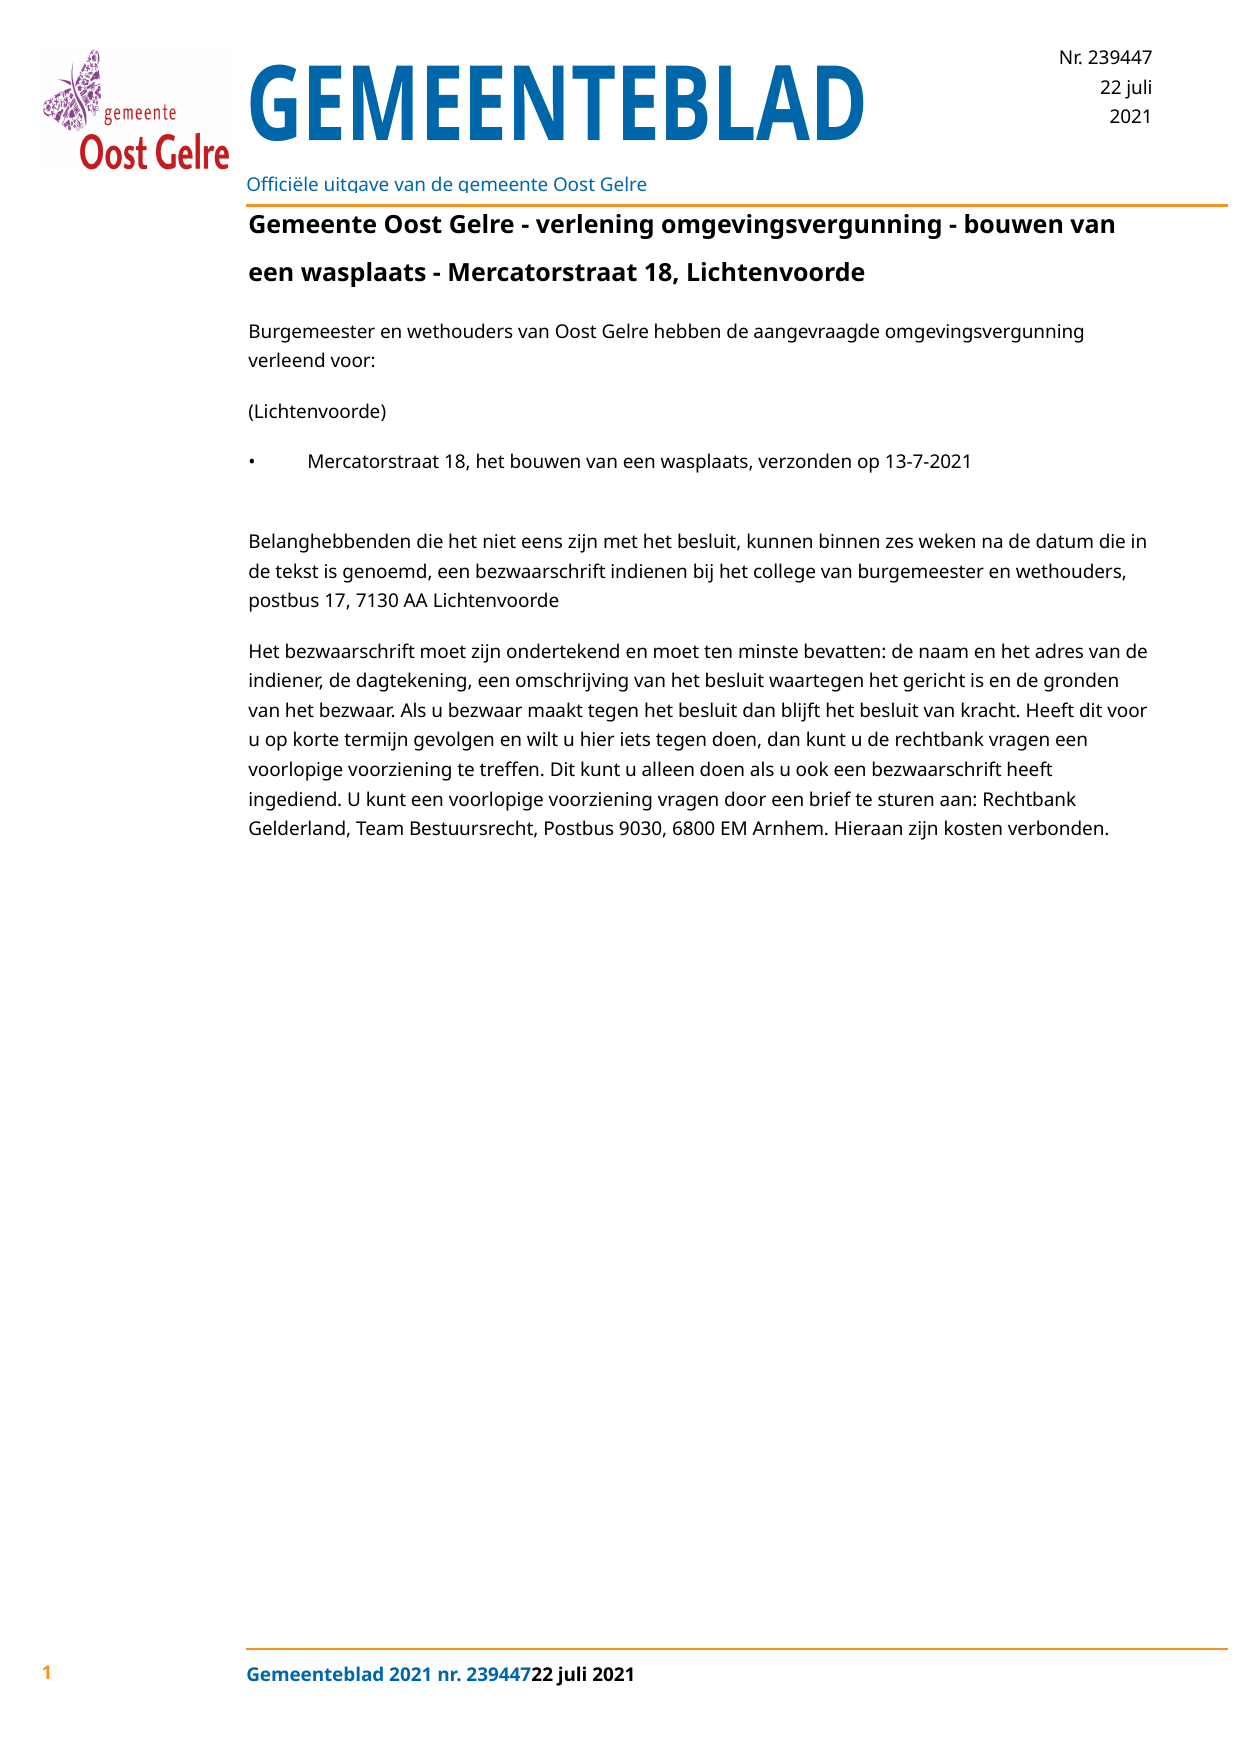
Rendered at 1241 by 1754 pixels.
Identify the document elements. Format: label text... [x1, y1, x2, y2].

list Mercatorstraat 18, het bouwen van een wasplaats, verzonden op 13-7-2021 [248, 448, 1152, 474]
picture [41, 47, 231, 172]
text (Lichtenvoorde) [248, 398, 1152, 424]
text Gemeente Oost Gelre - verlening omgevingsvergunning - bouwen van een wasplaats - Mercatorstraat 18, Lichtenvoorde [248, 207, 1152, 288]
text Burgemeester en wethouders van Oost Gelre hebben de aangevraagde omgevingsvergunning verleend voor: [248, 318, 1152, 373]
text Het bezwaarschrift moet zijn ondertekend en moet ten minste bevatten: de naam en het adres van de indiener, de dagtekening, een omschrijving van het besluit waartegen het gericht is en de gronden van het bezwaar. Als u bezwaar maakt tegen het besluit dan blijft het besluit van kracht. Heeft dit voor u op korte termijn gevolgen en wilt u hier iets tegen doen, dan kunt u de rechtbank vragen een voorlopige voorziening te treffen. Dit kunt u alleen doen als u ook een bezwaarschrift heeft ingediend. U kunt een voorlopige voorziening vragen door een brief te sturen aan: Rechtbank Gelderland, Team Bestuursrecht, Postbus 9030, 6800 EM Arnhem. Hieraan zijn kosten verbonden. [248, 638, 1152, 841]
text Belanghebbenden die het niet eens zijn met het besluit, kunnen binnen zes weken na de datum die in de tekst is genoemd, een bezwaarschrift indienen bij het college van burgemeester en wethouders, postbus 17, 7130 AA Lichtenvoorde [248, 528, 1152, 613]
